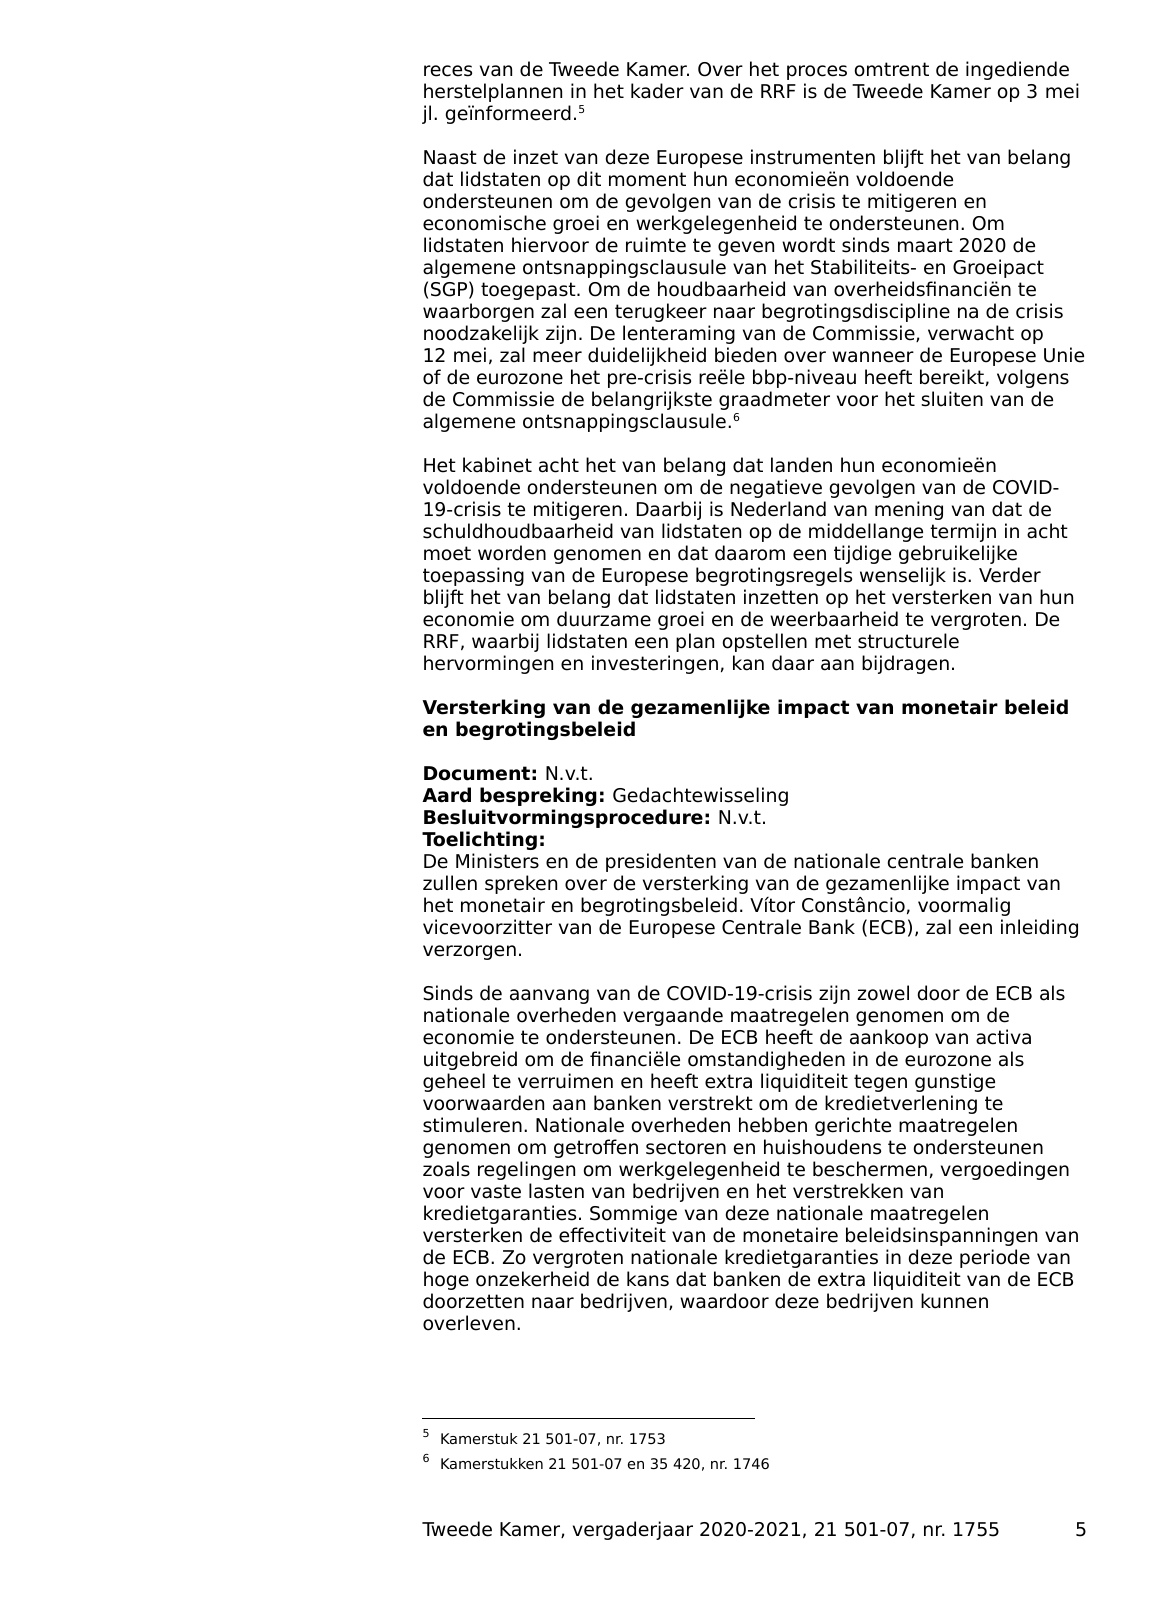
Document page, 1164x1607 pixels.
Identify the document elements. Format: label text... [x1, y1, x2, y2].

text Naast de inzet van deze Europese instrumenten blijft het van belang dat lidstaten op dit moment hun economieën voldoende ondersteunen om de gevolgen van de crisis te mitigeren en economische groei en werkgelegenheid te ondersteunen. Om lidstaten hiervoor de ruimte te geven wordt sinds maart 2020 de algemene ontsnappingsclausule van het Stabiliteits- en Groeipact (SGP) toegepast. Om de houdbaarheid van overheidsfinanciën te waarborgen zal een terugkeer naar begrotingsdiscipline na de crisis noodzakelijk zijn. De lenteraming van de Commissie, verwacht op 12 mei, zal meer duidelijkheid bieden over wanneer de Europese Unie of de eurozone het pre-crisis reële bbp-niveau heeft bereikt, volgens de Commissie de belangrijkste graadmeter voor het sluiten van de algemene ontsnappingsclausule. [422, 147, 1087, 433]
subtitle Versterking van de gezamenlijke impact van monetair beleid en begrotingsbeleid [422, 697, 1087, 741]
text Besluitvormingsprocedure: N.v.t. [422, 807, 1087, 829]
text Document: N.v.t. [422, 763, 1087, 785]
text Kamerstukken 21 501-07 en 35 420, nr. 1746 [422, 1452, 1087, 1474]
text Sinds de aanvang van de COVID-19-crisis zijn zowel door de ECB als nationale overheden vergaande maatregelen genomen om de economie te ondersteunen. De ECB heeft de aankoop van activa uitgebreid om de financiële omstandigheden in de eurozone als geheel te verruimen en heeft extra liquiditeit tegen gunstige voorwaarden aan banken verstrekt om de kredietverlening te stimuleren. Nationale overheden hebben gerichte maatregelen genomen om getroffen sectoren en huishoudens te ondersteunen zoals regelingen om werkgelegenheid te beschermen, vergoedingen voor vaste lasten van bedrijven en het verstrekken van kredietgaranties. Sommige van deze nationale maatregelen versterken de effectiviteit van de monetaire beleidsinspanningen van de ECB. Zo vergroten nationale kredietgaranties in deze periode van hoge onzekerheid de kans dat banken de extra liquiditeit van de ECB doorzetten naar bedrijven, waardoor deze bedrijven kunnen overleven. [422, 983, 1087, 1335]
text Het kabinet acht het van belang dat landen hun economieën voldoende ondersteunen om de negatieve gevolgen van de COVID-19-crisis te mitigeren. Daarbij is Nederland van mening van dat de schuldhoudbaarheid van lidstaten op de middellange termijn in acht moet worden genomen en dat daarom een tijdige gebruikelijke toepassing van de Europese begrotingsregels wenselijk is. Verder blijft het van belang dat lidstaten inzetten op het versterken van hun economie om duurzame groei en de weerbaarheid te vergroten. De RRF, waarbij lidstaten een plan opstellen met structurele hervormingen en investeringen, kan daar aan bijdragen. [422, 455, 1087, 675]
text reces van de Tweede Kamer. Over het proces omtrent de ingediende herstelplannen in het kader van de RRF is de Tweede Kamer op 3 mei jl. geïnformeerd. [422, 59, 1087, 125]
text Kamerstuk 21 501-07, nr. 1753 [422, 1427, 1087, 1449]
text Aard bespreking: Gedachtewisseling [422, 785, 1087, 807]
text Toelichting: [422, 829, 1087, 851]
text De Ministers en de presidenten van de nationale centrale banken zullen spreken over de versterking van de gezamenlijke impact van het monetair en begrotingsbeleid. Vítor Constâncio, voormalig vicevoorzitter van de Europese Centrale Bank (ECB), zal een inleiding verzorgen. [422, 851, 1087, 961]
